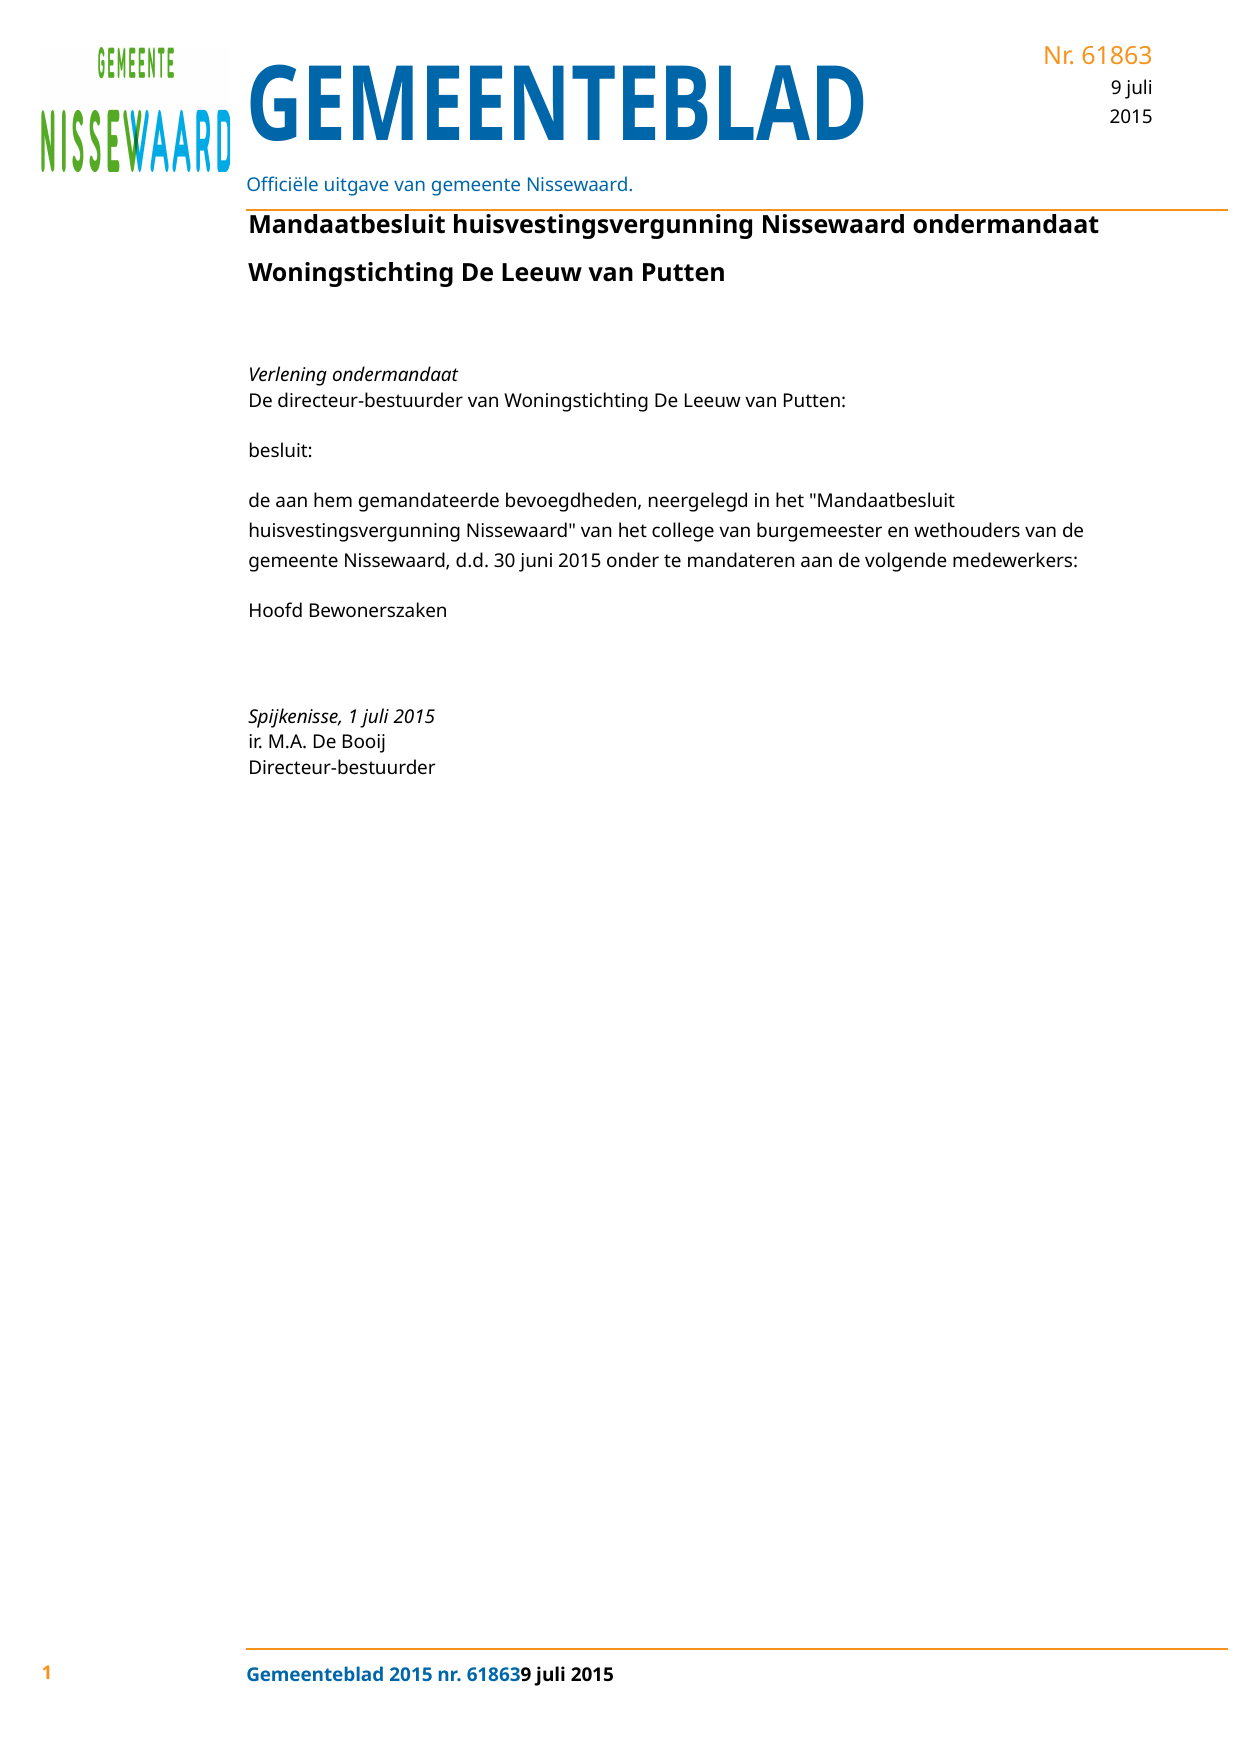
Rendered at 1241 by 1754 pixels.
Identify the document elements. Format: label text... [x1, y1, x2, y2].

picture [200, 151, 206, 172]
picture [41, 47, 231, 172]
text Hoofd Bewonerszaken [248, 597, 1152, 623]
picture [201, 122, 206, 138]
text besluit: [248, 437, 1152, 463]
picture [176, 157, 187, 172]
text Directeur-bestuurder [248, 754, 1152, 780]
picture [222, 122, 227, 160]
text Verlening ondermandaat [248, 361, 1152, 387]
picture [154, 157, 165, 172]
text ir. M.A. De Booij [248, 729, 1152, 754]
text De directeur-bestuurder van Woningstichting De Leeuw van Putten: [248, 387, 1152, 412]
text de aan hem gemandateerde bevoegdheden, neergelegd in het "Mandaatbesluit huisvestingsvergunning Nissewaard" van het college van burgemeester en wethouders van de gemeente Nissewaard, d.d. 30 juni 2015 onder te mandateren aan de volgende medewerkers: [248, 488, 1152, 572]
text Spijkenisse, 1 juli 2015 [248, 703, 1152, 729]
text Mandaatbesluit huisvestingsvergunning Nissewaard ondermandaat Woningstichting De Leeuw van Putten [248, 211, 1152, 288]
